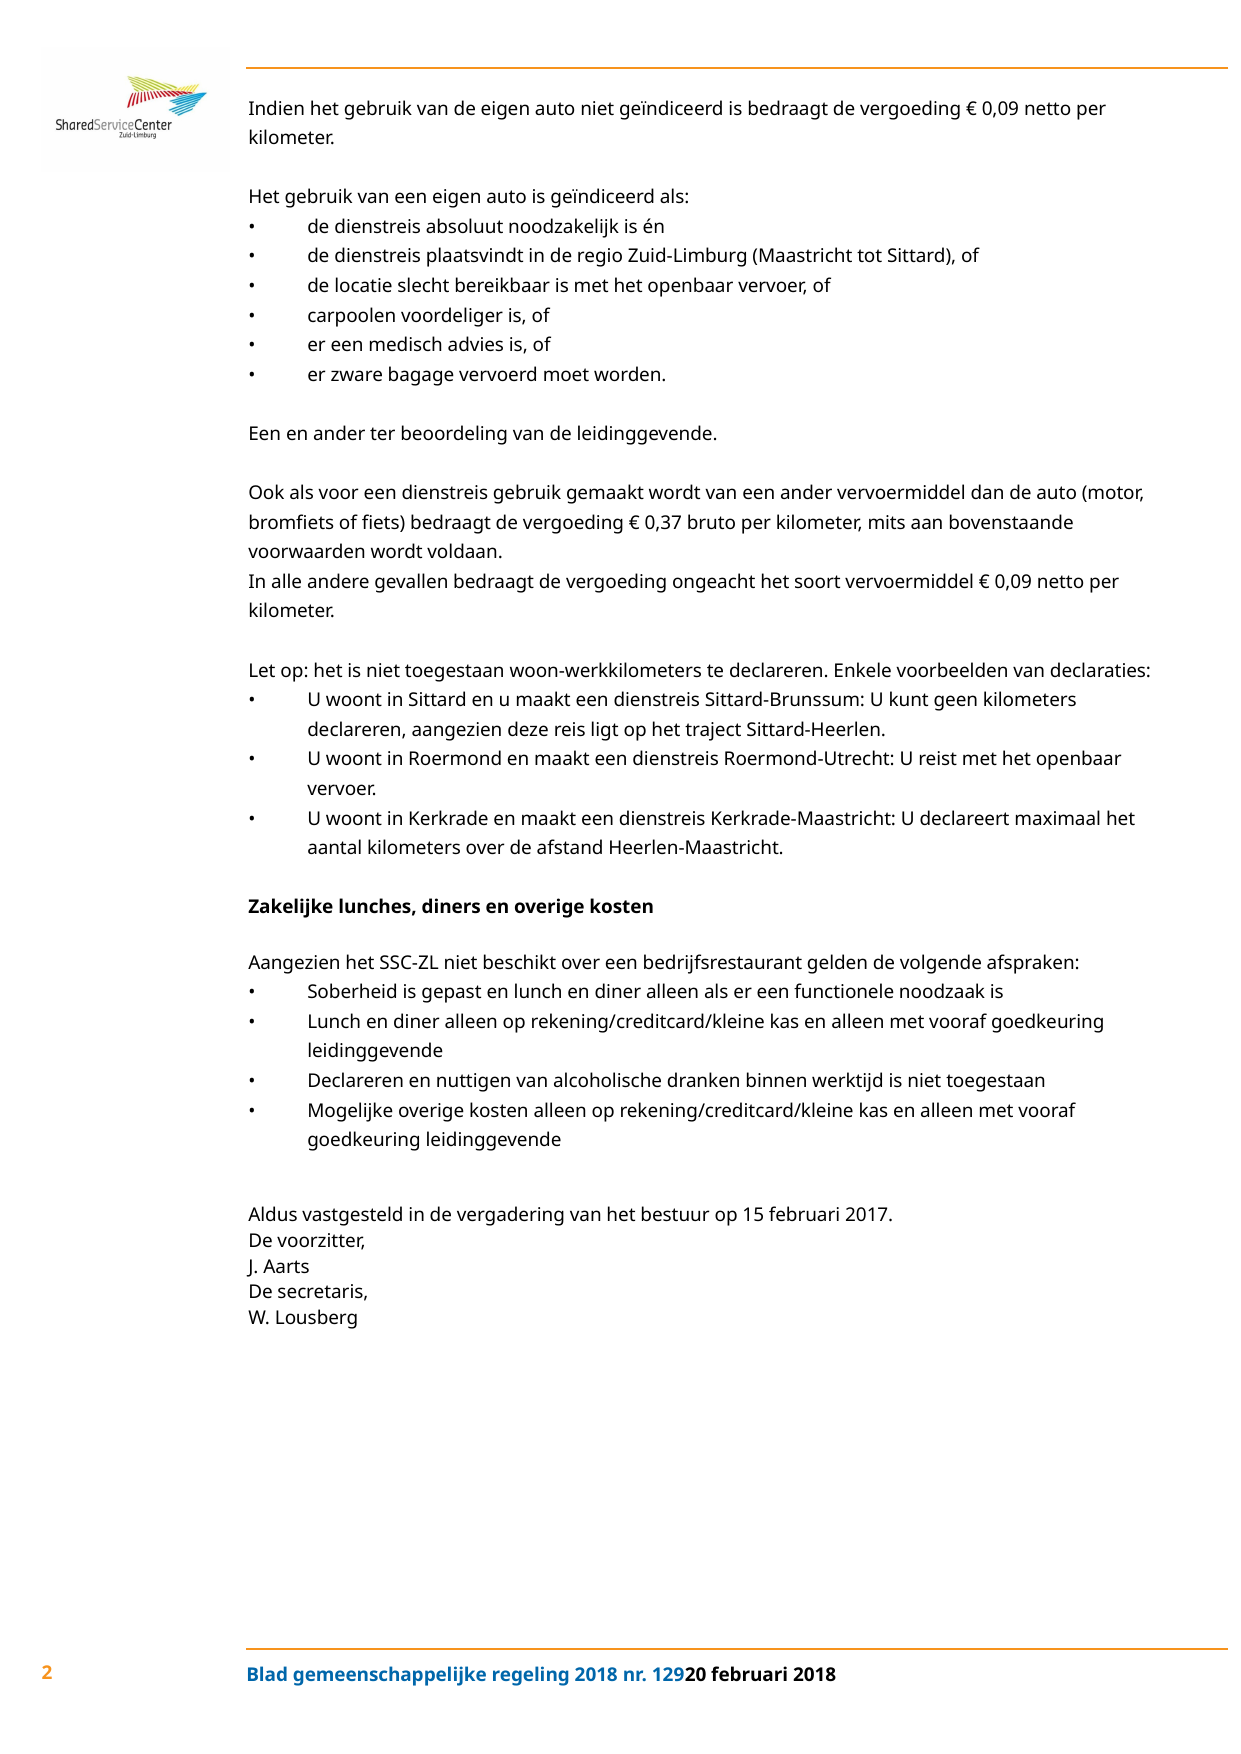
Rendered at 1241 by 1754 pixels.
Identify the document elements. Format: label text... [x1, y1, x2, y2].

text De voorzitter, [248, 1227, 1152, 1253]
list de dienstreis absoluut noodzakelijk is én [248, 213, 1152, 239]
list Soberheid is gepast en lunch en diner alleen als er een functionele noodzaak is [248, 978, 1152, 1004]
text Let op: het is niet toegestaan woon-werkkilometers te declareren. Enkele voorbeelden van declaraties: [248, 657, 1152, 683]
text W. Lousberg [248, 1304, 1152, 1330]
list U woont in Kerkrade en maakt een dienstreis Kerkrade-Maastricht: U declareert maximaal het aantal kilometers over de afstand Heerlen-Maastricht. [248, 805, 1152, 860]
list er een medisch advies is, of [248, 331, 1152, 357]
list carpoolen voordeliger is, of [248, 302, 1152, 328]
text In alle andere gevallen bedraagt de vergoeding ongeacht het soort vervoermiddel € 0,09 netto per kilometer. [248, 568, 1152, 623]
list Lunch en diner alleen op rekening/creditcard/kleine kas en alleen met vooraf goedkeuring leidinggevende [248, 1008, 1152, 1063]
text Indien het gebruik van de eigen auto niet geïndiceerd is bedraagt de vergoeding € 0,09 netto per kilometer. [248, 95, 1152, 150]
text Aldus vastgesteld in de vergadering van het bestuur op 15 februari 2017. [248, 1202, 1152, 1227]
list U woont in Roermond en maakt een dienstreis Roermond-Utrecht: U reist met het openbaar vervoer. [248, 746, 1152, 801]
text Een en ander ter beoordeling van de leidinggevende. [248, 420, 1152, 446]
text Zakelijke lunches, diners en overige kosten [248, 893, 1152, 919]
list U woont in Sittard en u maakt een dienstreis Sittard-Brunssum: U kunt geen kilometers declareren, aangezien deze reis ligt op het traject Sittard-Heerlen. [248, 686, 1152, 742]
picture [41, 47, 231, 172]
list de dienstreis plaatsvindt in de regio Zuid-Limburg (Maastricht tot Sittard), of [248, 243, 1152, 268]
text Ook als voor een dienstreis gebruik gemaakt wordt van een ander vervoermiddel dan de auto (motor, bromfiets of fiets) bedraagt de vergoeding € 0,37 bruto per kilometer, mits aan bovenstaande voorwaarden wordt voldaan. [248, 479, 1152, 564]
list Declareren en nuttigen van alcoholische dranken binnen werktijd is niet toegestaan [248, 1067, 1152, 1093]
text Aangezien het SSC-ZL niet beschikt over een bedrijfsrestaurant gelden de volgende afspraken: [248, 949, 1152, 974]
list de locatie slecht bereikbaar is met het openbaar vervoer, of [248, 272, 1152, 298]
text De secretaris, [248, 1279, 1152, 1304]
text Het gebruik van een eigen auto is geïndiceerd als: [248, 183, 1152, 209]
list Mogelijke overige kosten alleen op rekening/creditcard/kleine kas en alleen met vooraf goedkeuring leidinggevende [248, 1097, 1152, 1152]
text J. Aarts [248, 1253, 1152, 1279]
list er zware bagage vervoerd moet worden. [248, 361, 1152, 387]
